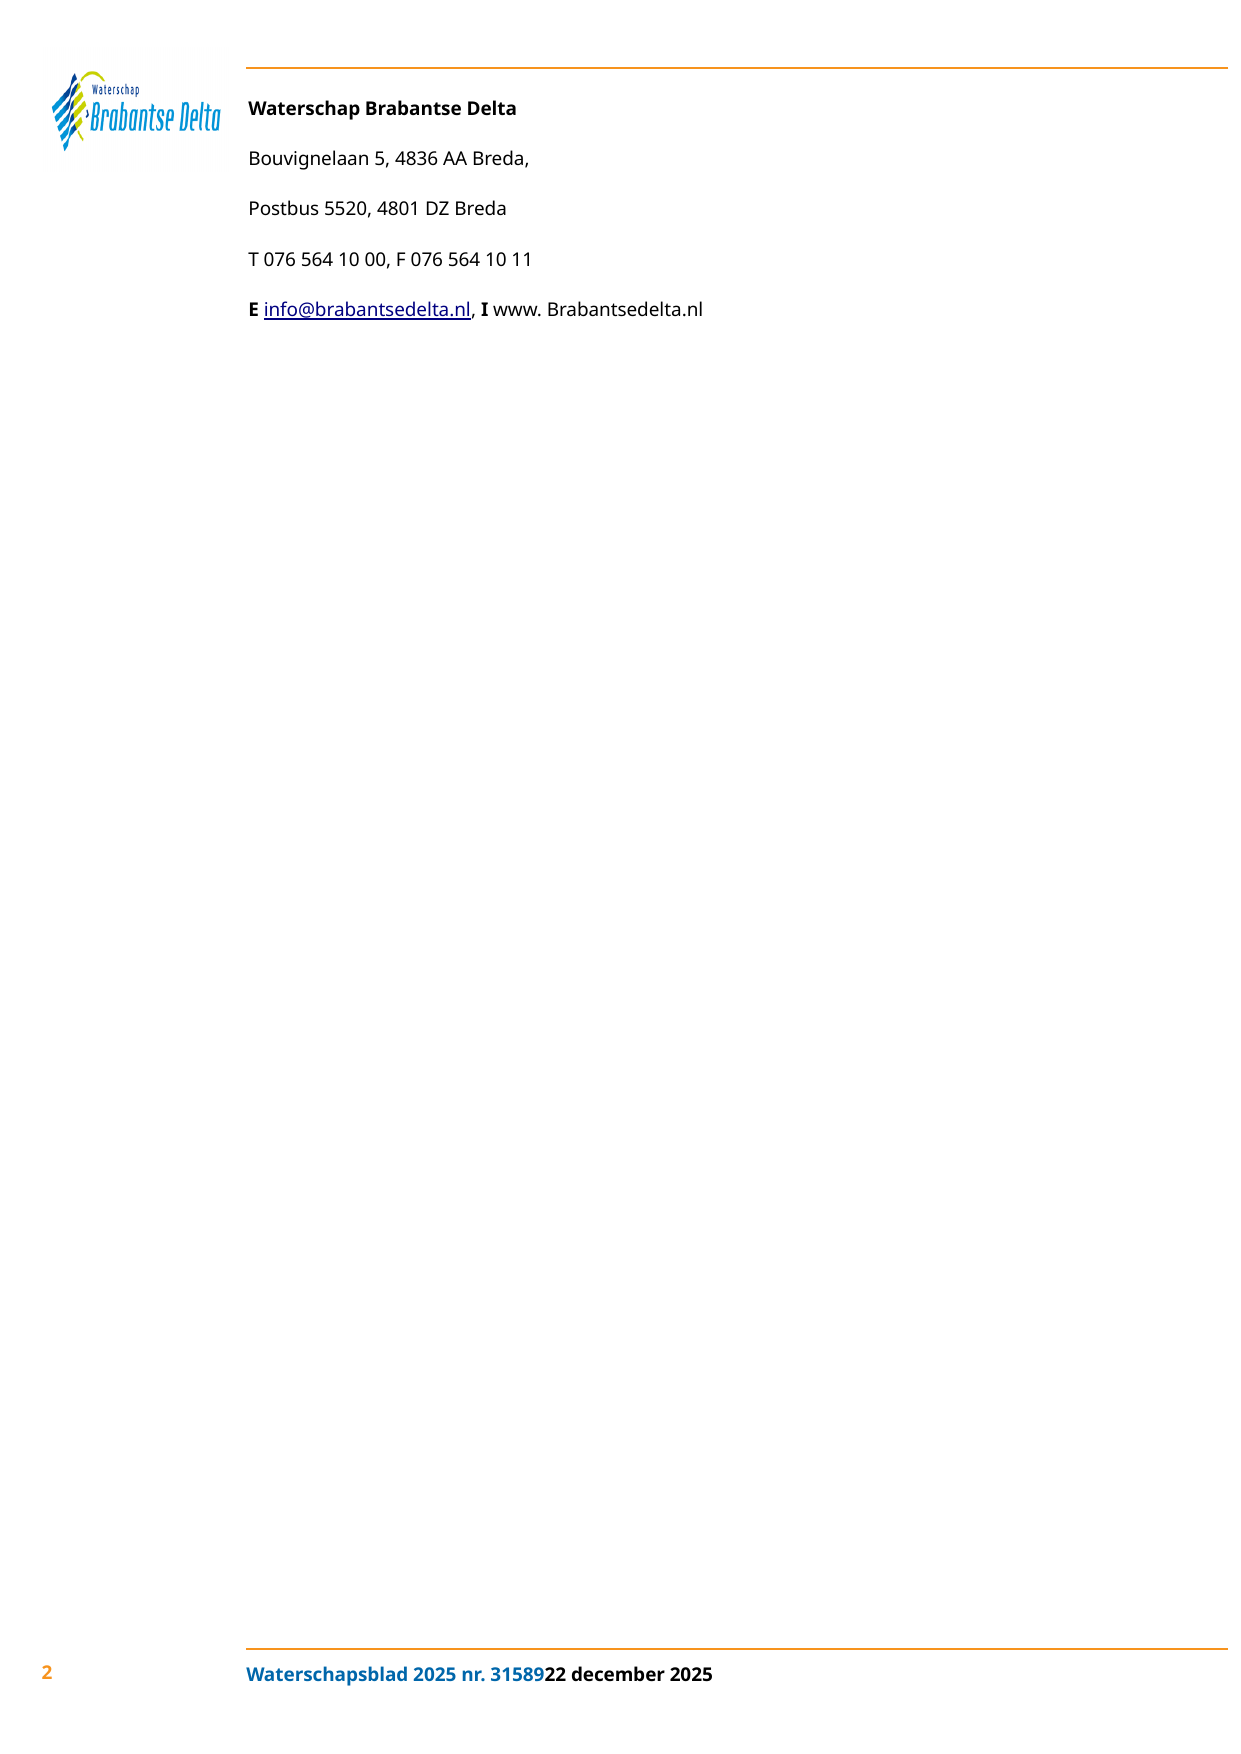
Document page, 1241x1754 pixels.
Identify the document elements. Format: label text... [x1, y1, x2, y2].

text E info@brabantsedelta.nl, I www. Brabantsedelta.nl [248, 296, 1152, 322]
text T 076 564 10 00, F 076 564 10 11 [248, 246, 1152, 272]
picture [41, 47, 231, 172]
text Waterschap Brabantse Delta [248, 95, 1152, 121]
text Postbus 5520, 4801 DZ Breda [248, 196, 1152, 221]
text Bouvignelaan 5, 4836 AA Breda, [248, 145, 1152, 171]
